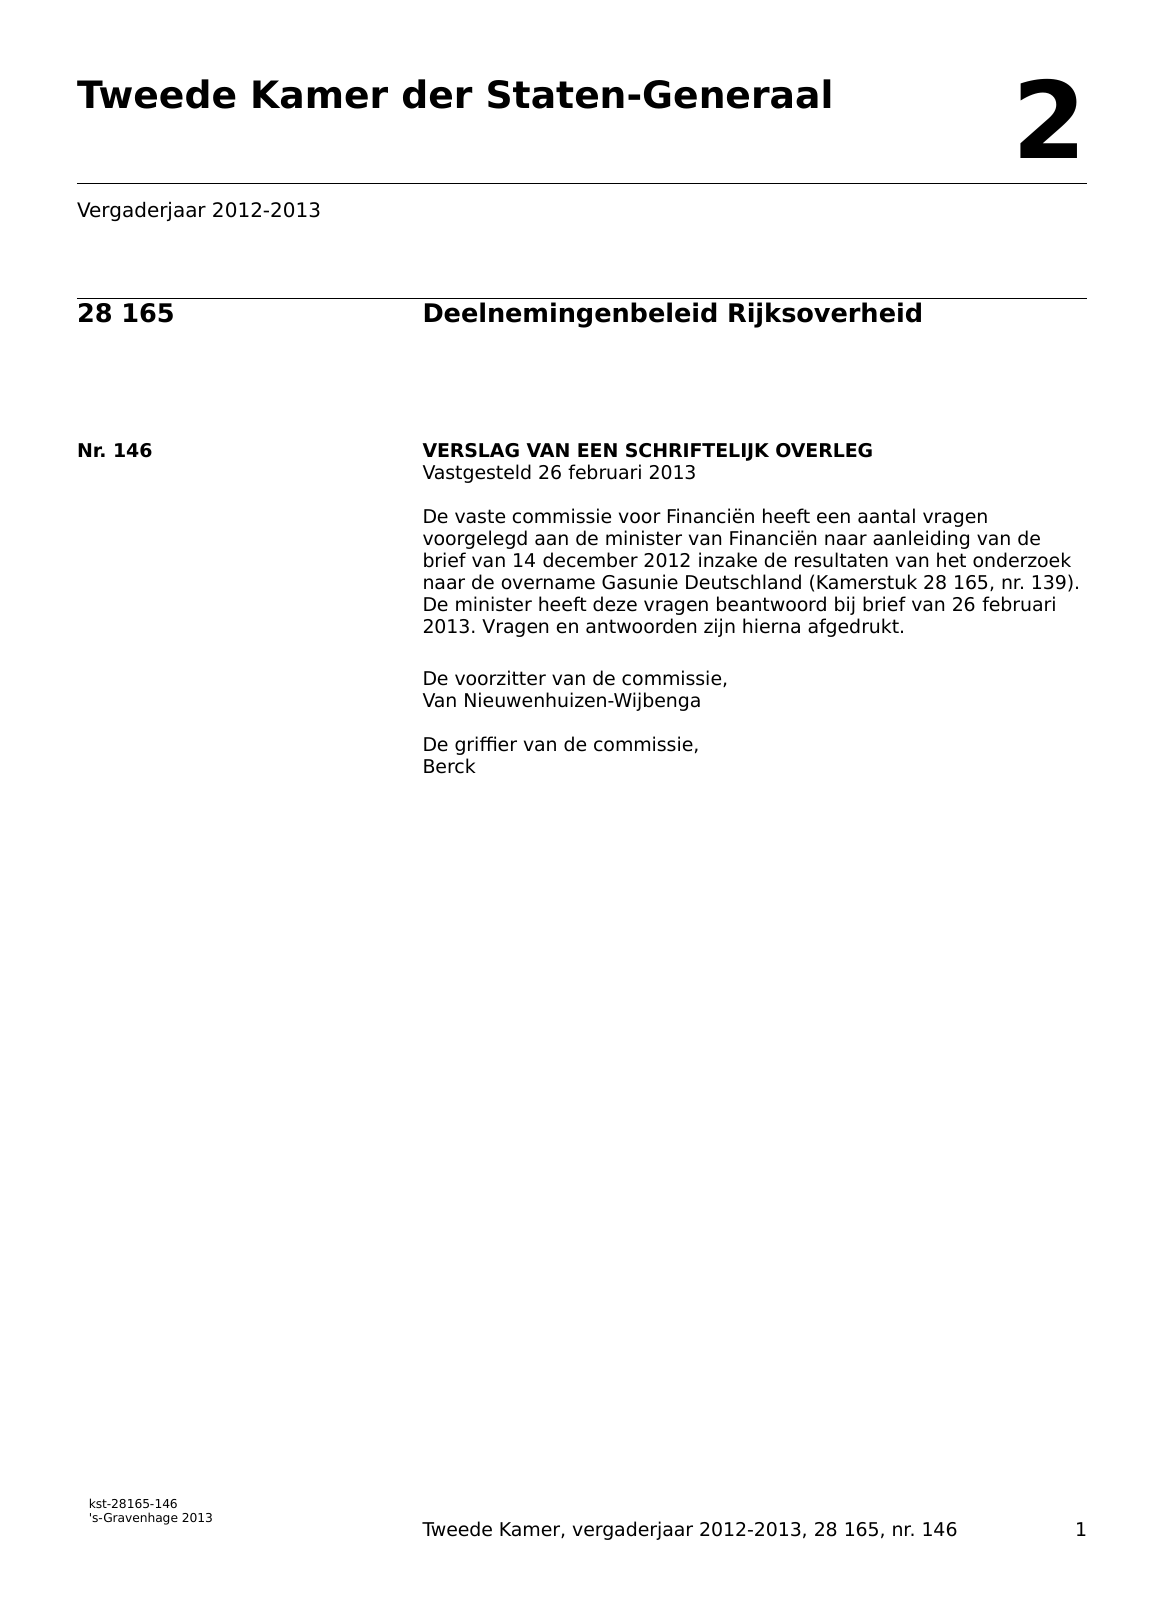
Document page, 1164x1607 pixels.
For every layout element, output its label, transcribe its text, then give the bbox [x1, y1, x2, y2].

text 's-Gravenhage 2013 [88, 1511, 323, 1525]
text De voorzitter van de commissie, Van Nieuwenhuizen-Wijbenga [422, 668, 1087, 712]
table_header Tweede Kamer der Staten-Generaal [77, 59, 886, 183]
text De griffier van de commissie, Berck [422, 734, 1087, 778]
subtitle Nr. 146 VERSLAG VAN EEN SCHRIFTELIJK OVERLEG [77, 440, 1087, 462]
text Vastgesteld 26 februari 2013 [422, 462, 1087, 484]
subtitle 28 165 Deelnemingenbeleid Rijksoverheid [77, 299, 1087, 329]
table_header 2 [886, 59, 1087, 183]
text De vaste commissie voor Financiën heeft een aantal vragen voorgelegd aan de minister van Financiën naar aanleiding van de brief van 14 december 2012 inzake de resultaten van het onderzoek naar de overname Gasunie Deutschland (Kamerstuk 28 165, nr. 139). De minister heeft deze vragen beantwoord bij brief van 26 februari 2013. Vragen en antwoorden zijn hierna afgedrukt. [422, 506, 1087, 638]
text kst-28165-146 [88, 1497, 323, 1511]
table_cell Vergaderjaar 2012-2013 [77, 184, 1087, 298]
